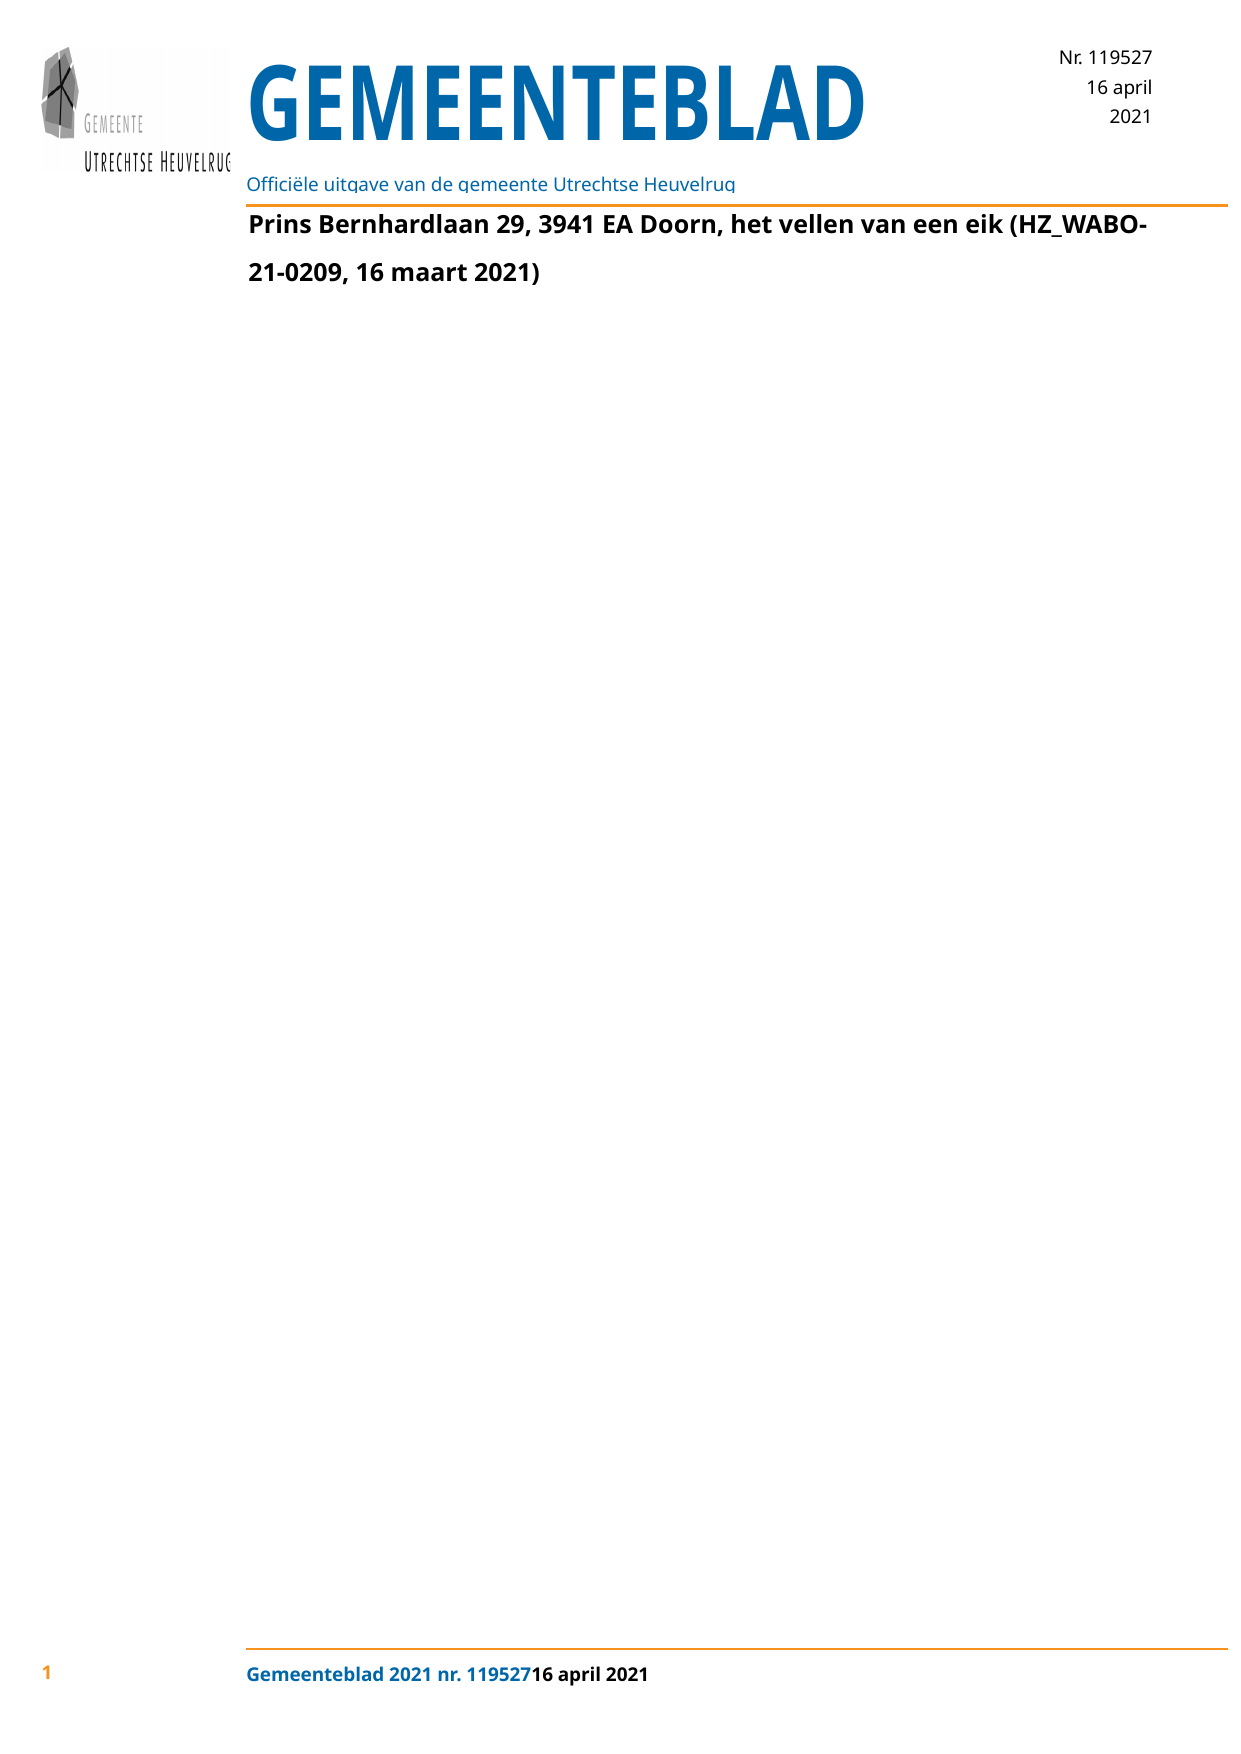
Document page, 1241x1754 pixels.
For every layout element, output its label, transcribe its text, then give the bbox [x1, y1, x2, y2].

text Prins Bernhardlaan 29, 3941 EA Doorn, het vellen van een eik (HZ_WABO-21-0209, 16 maart 2021) [248, 207, 1152, 288]
picture [41, 47, 231, 172]
